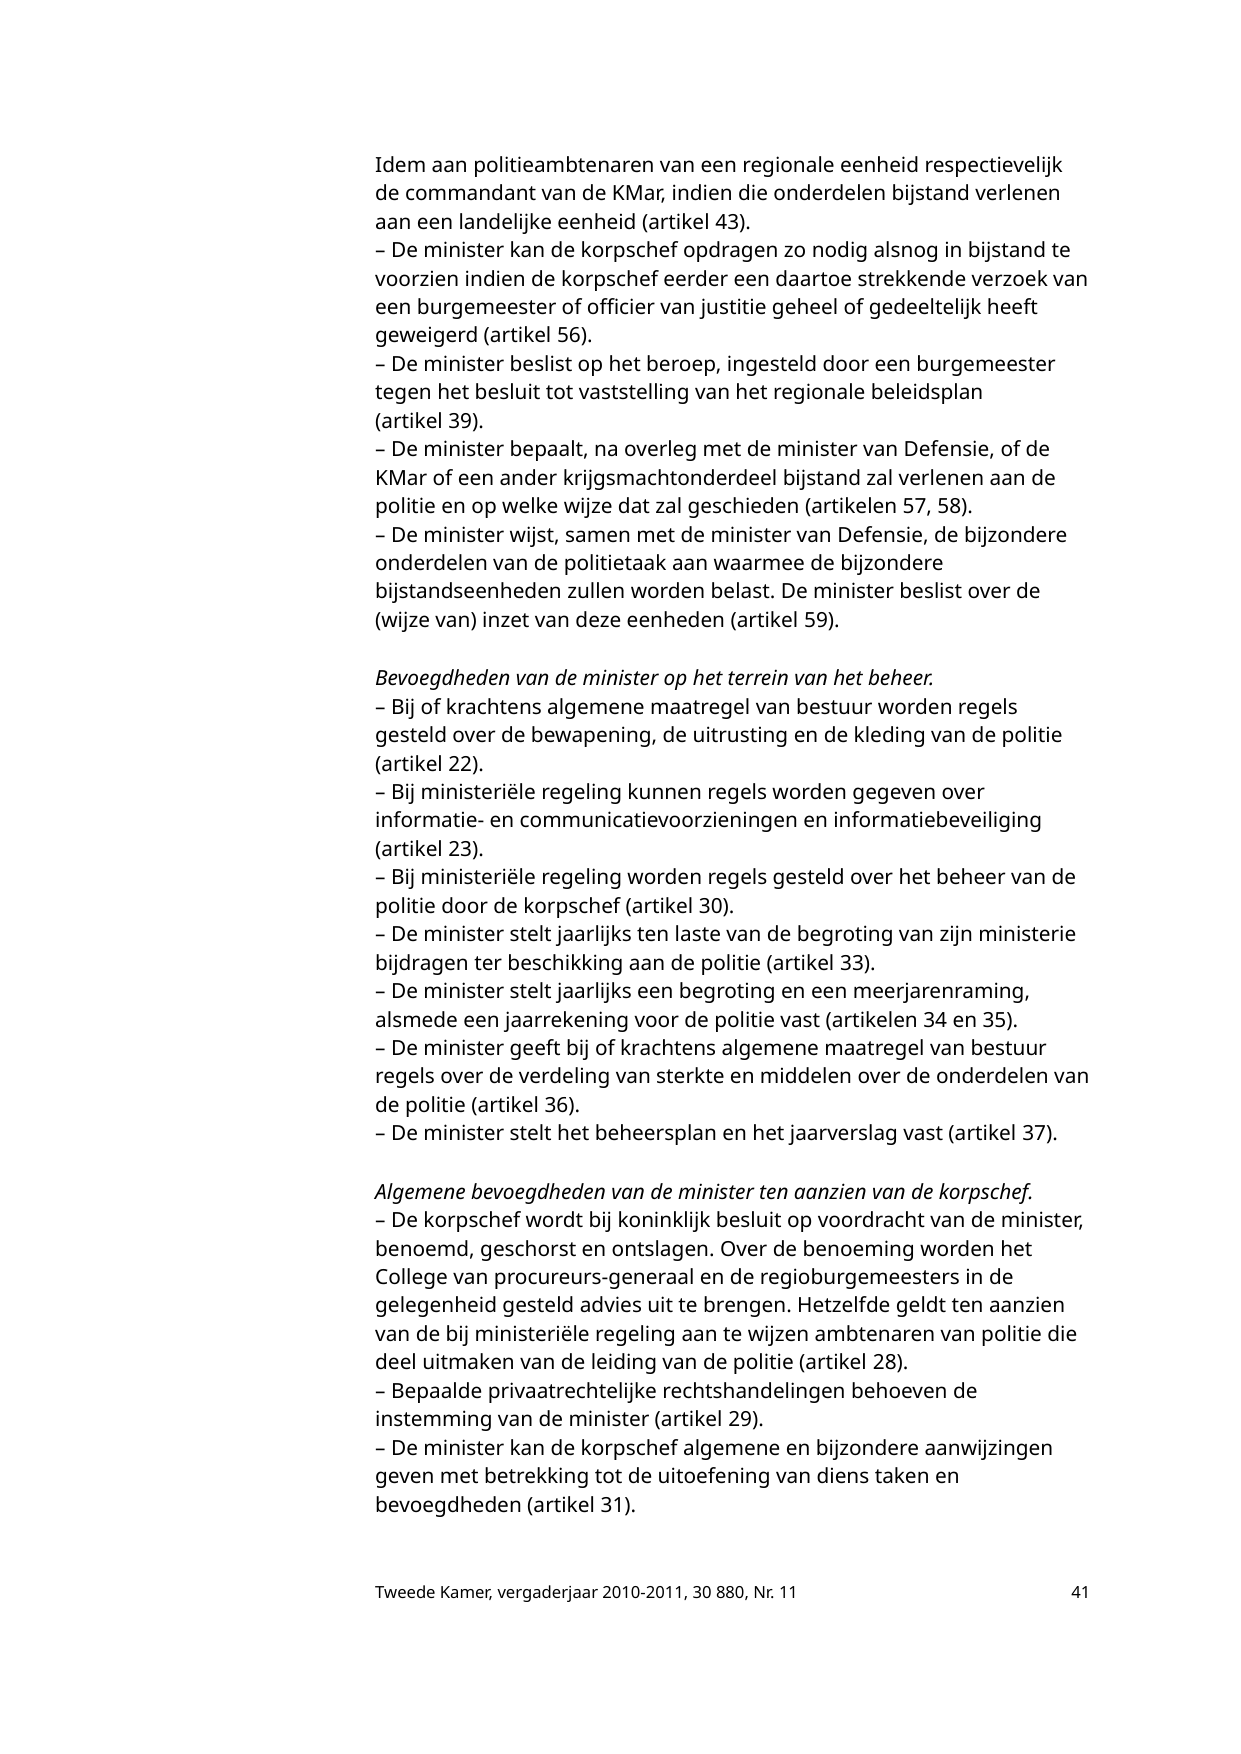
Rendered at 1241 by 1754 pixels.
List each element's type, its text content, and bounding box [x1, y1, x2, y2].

text Bevoegdheden van de minister op het terrein van het beheer. [375, 663, 1090, 692]
text – De minister stelt jaarlijks een begroting en een meerjarenraming, alsmede een jaarrekening voor de politie vast (artikelen 34 en 35). [375, 976, 1090, 1033]
text – De minister geeft bij of krachtens algemene maatregel van bestuur regels over de verdeling van sterkte en middelen over de onderdelen van de politie (artikel 36). [375, 1033, 1090, 1118]
text – De minister kan de korpschef opdragen zo nodig alsnog in bijstand te voorzien indien de korpschef eerder een daartoe strekkende verzoek van een burgemeester of officier van justitie geheel of gedeeltelijk heeft geweigerd (artikel 56). [375, 235, 1090, 349]
text – De korpschef wordt bij koninklijk besluit op voordracht van de minister, benoemd, geschorst en ontslagen. Over de benoeming worden het College van procureurs-generaal en de regioburgemeesters in de gelegenheid gesteld advies uit te brengen. Hetzelfde geldt ten aanzien van de bij ministeriële regeling aan te wijzen ambtenaren van politie die deel uitmaken van de leiding van de politie (artikel 28). [375, 1205, 1090, 1376]
text – De minister stelt het beheersplan en het jaarverslag vast (artikel 37). [375, 1118, 1090, 1147]
text – De minister kan de korpschef algemene en bijzondere aanwijzingen geven met betrekking tot de uitoefening van diens taken en bevoegdheden (artikel 31). [375, 1433, 1090, 1518]
text – Bij of krachtens algemene maatregel van bestuur worden regels gesteld over de bewapening, de uitrusting en de kleding van de politie (artikel 22). [375, 692, 1090, 777]
text – De minister bepaalt, na overleg met de minister van Defensie, of de KMar of een ander krijgsmachtonderdeel bijstand zal verlenen aan de politie en op welke wijze dat zal geschieden (artikelen 57, 58). [375, 434, 1090, 520]
text – Bij ministeriële regeling worden regels gesteld over het beheer van de politie door de korpschef (artikel 30). [375, 862, 1090, 919]
text – De minister beslist op het beroep, ingesteld door een burgemeester tegen het besluit tot vaststelling van het regionale beleidsplan (artikel 39). [375, 349, 1090, 434]
text – Bij ministeriële regeling kunnen regels worden gegeven over informatie- en communicatievoorzieningen en informatiebeveiliging (artikel 23). [375, 777, 1090, 862]
text Idem aan politieambtenaren van een regionale eenheid respectievelijk de commandant van de KMar, indien die onderdelen bijstand verlenen aan een landelijke eenheid (artikel 43). [375, 150, 1090, 235]
text – De minister wijst, samen met de minister van Defensie, de bijzondere onderdelen van de politietaak aan waarmee de bijzondere bijstandseenheden zullen worden belast. De minister beslist over de (wijze van) inzet van deze eenheden (artikel 59). [375, 520, 1090, 633]
text Algemene bevoegdheden van de minister ten aanzien van de korpschef. [375, 1177, 1090, 1205]
text – Bepaalde privaatrechtelijke rechtshandelingen behoeven de instemming van de minister (artikel 29). [375, 1376, 1090, 1433]
text – De minister stelt jaarlijks ten laste van de begroting van zijn ministerie bijdragen ter beschikking aan de politie (artikel 33). [375, 919, 1090, 976]
